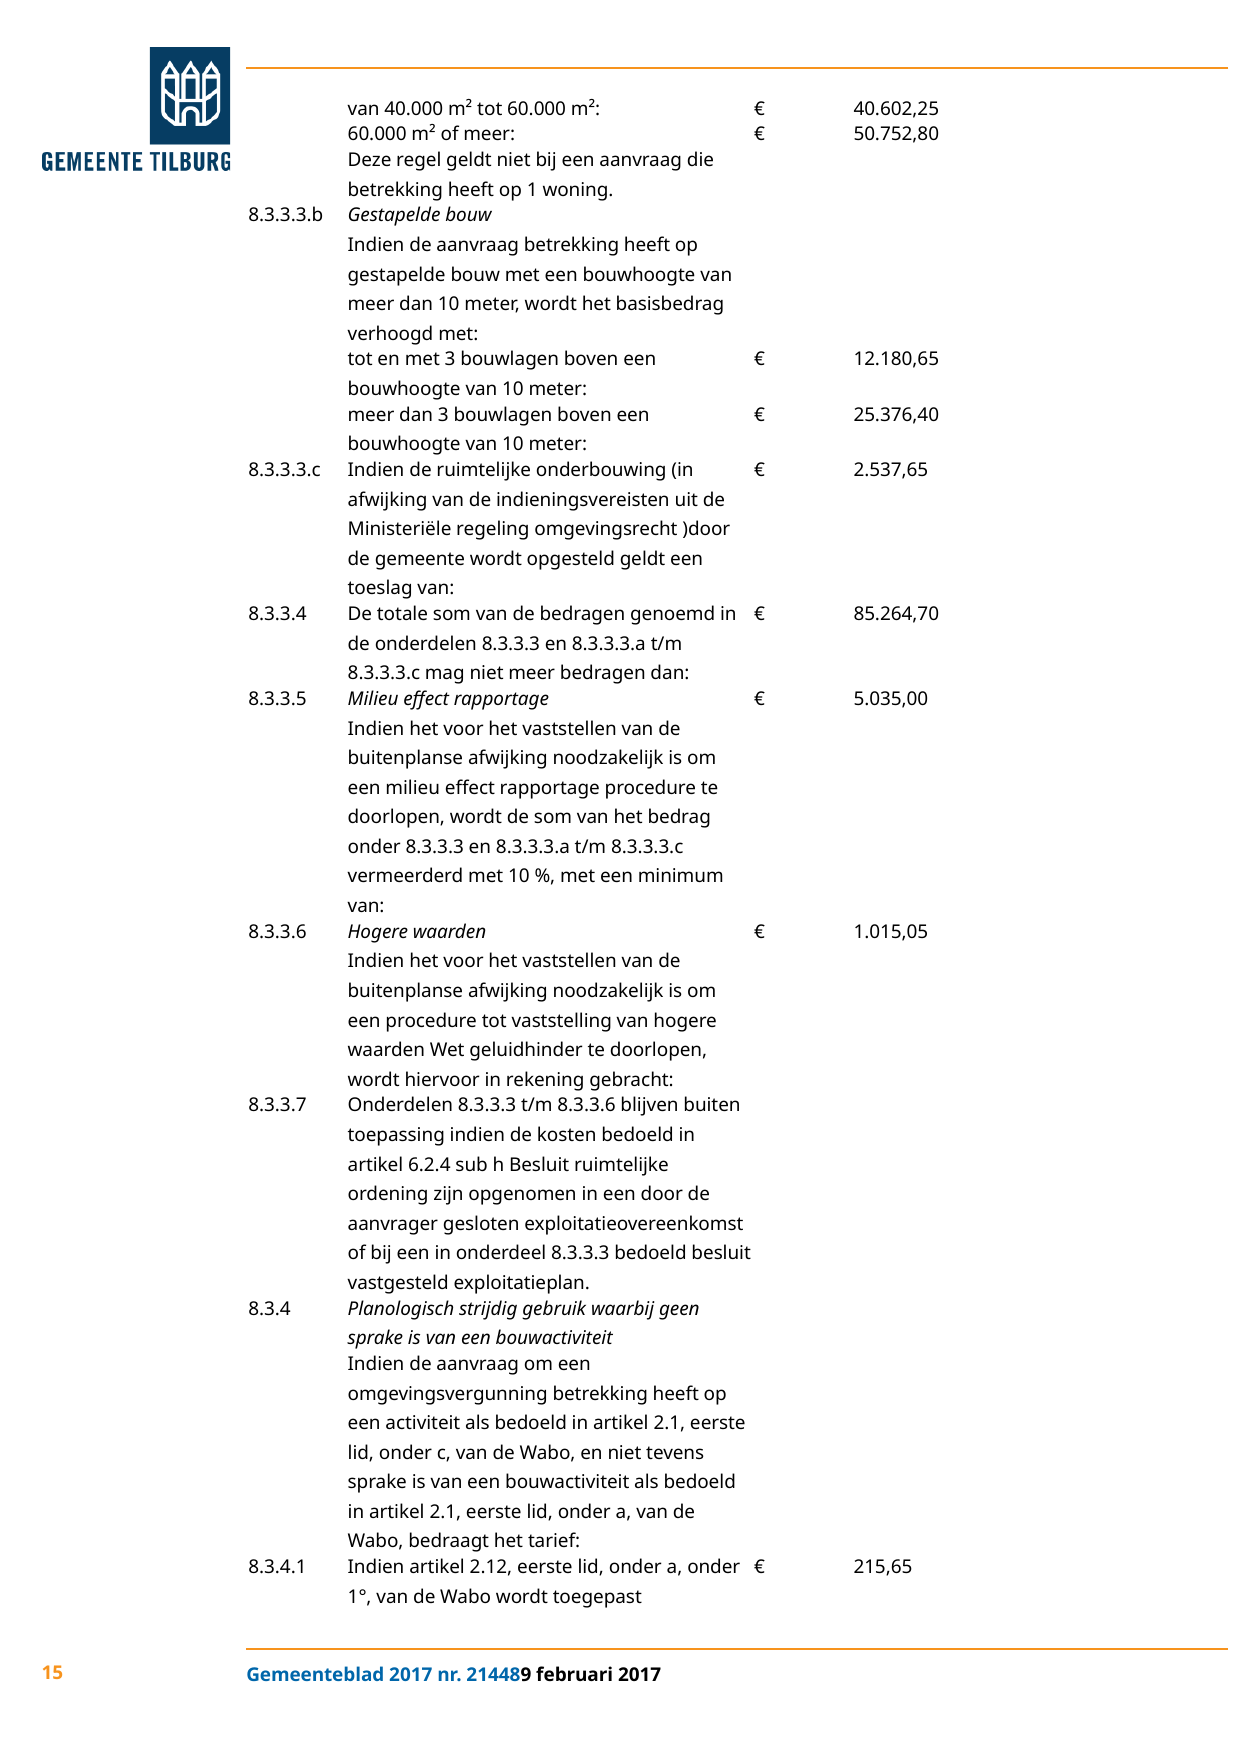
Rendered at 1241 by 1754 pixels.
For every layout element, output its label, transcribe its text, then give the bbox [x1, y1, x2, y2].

table_cell € [754, 401, 853, 456]
table_cell [248, 1350, 347, 1553]
table_cell [853, 1092, 1052, 1295]
table_cell Gestapelde bouw Indien de aanvraag betrekking heeft op gestapelde bouw met een bouwhoogte van meer dan 10 meter, wordt het basisbedrag verhoogd met: [348, 202, 754, 346]
table_cell [248, 95, 347, 121]
table_cell [853, 146, 1052, 202]
table_cell € [754, 685, 853, 918]
table_cell 50.752,80 [853, 121, 1052, 146]
table_cell [754, 1350, 853, 1553]
table_cell 8.3.4.1 [248, 1554, 347, 1609]
table_cell Indien de aanvraag om een omgevingsvergunning betrekking heeft op een activiteit als bedoeld in artikel 2.1, eerste lid, onder c, van de Wabo, en niet tevens sprake is van een bouwactiviteit als bedoeld in artikel 2.1, eerste lid, onder a, van de Wabo, bedraagt het tarief: [348, 1350, 754, 1553]
table_cell 8.3.3.3.c [248, 456, 347, 600]
table_cell Deze regel geldt niet bij een aanvraag die betrekking heeft op 1 woning. [348, 146, 754, 202]
table_cell [248, 346, 347, 401]
table_cell Indien de ruimtelijke onderbouwing (in afwijking van de indieningsvereisten uit de Ministeriële regeling omgevingsrecht )door de gemeente wordt opgesteld geldt een toeslag van: [348, 456, 754, 600]
table_cell Milieu effect rapportage Indien het voor het vaststellen van de buitenplanse afwijking noodzakelijk is om een milieu effect rapportage procedure te doorlopen, wordt de som van het bedrag onder 8.3.3.3 en 8.3.3.3.a t/m 8.3.3.3.c vermeerderd met 10 %, met een minimum van: [348, 685, 754, 918]
table_cell 40.602,25 [853, 95, 1052, 121]
table_cell 8.3.3.5 [248, 685, 347, 918]
table_cell Hogere waarden Indien het voor het vaststellen van de buitenplanse afwijking noodzakelijk is om een procedure tot vaststelling van hogere waarden Wet geluidhinder te doorlopen, wordt hiervoor in rekening gebracht: [348, 918, 754, 1092]
table_cell [853, 1350, 1052, 1553]
table_cell [248, 146, 347, 202]
table_cell € [754, 1554, 853, 1609]
table_cell [754, 202, 853, 346]
table_cell 85.264,70 [853, 600, 1052, 685]
table_cell tot en met 3 bouwlagen boven een bouwhoogte van 10 meter: [348, 346, 754, 401]
table_cell [853, 1295, 1052, 1350]
table_cell 1.015,05 [853, 918, 1052, 1092]
table_cell 12.180,65 [853, 346, 1052, 401]
table_cell 215,65 [853, 1554, 1052, 1609]
table_cell [248, 401, 347, 456]
table_cell € [754, 918, 853, 1092]
table_cell [754, 1092, 853, 1295]
table_cell 8.3.3.3.b [248, 202, 347, 346]
table_cell Onderdelen 8.3.3.3 t/m 8.3.3.6 blijven buiten toepassing indien de kosten bedoeld in artikel 6.2.4 sub h Besluit ruimtelijke ordening zijn opgenomen in een door de aanvrager gesloten exploitatieovereenkomst of bij een in onderdeel 8.3.3.3 bedoeld besluit vastgesteld exploitatieplan. [348, 1092, 754, 1295]
table_cell 8.3.3.6 [248, 918, 347, 1092]
table_cell 60.000 m² of meer: [348, 121, 754, 146]
table_cell 8.3.3.4 [248, 600, 347, 685]
table_cell meer dan 3 bouwlagen boven een bouwhoogte van 10 meter: [348, 401, 754, 456]
table_cell van 40.000 m² tot 60.000 m²: [348, 95, 754, 121]
table_cell [754, 146, 853, 202]
table_cell Planologisch strijdig gebruik waarbij geen sprake is van een bouwactiviteit [348, 1295, 754, 1350]
table_cell € [754, 346, 853, 401]
table_cell € [754, 600, 853, 685]
table_cell 25.376,40 [853, 401, 1052, 456]
table_cell [248, 121, 347, 146]
table_cell Indien artikel 2.12, eerste lid, onder a, onder 1°, van de Wabo wordt toegepast [348, 1554, 754, 1609]
table_cell [754, 1295, 853, 1350]
table_cell € [754, 95, 853, 121]
table_cell 5.035,00 [853, 685, 1052, 918]
table_cell 8.3.4 [248, 1295, 347, 1350]
picture [41, 47, 231, 172]
table_cell € [754, 121, 853, 146]
table_cell € [754, 456, 853, 600]
table_cell 8.3.3.7 [248, 1092, 347, 1295]
table_cell 2.537,65 [853, 456, 1052, 600]
table_cell [853, 202, 1052, 346]
table_cell De totale som van de bedragen genoemd in de onderdelen 8.3.3.3 en 8.3.3.3.a t/m 8.3.3.3.c mag niet meer bedragen dan: [348, 600, 754, 685]
